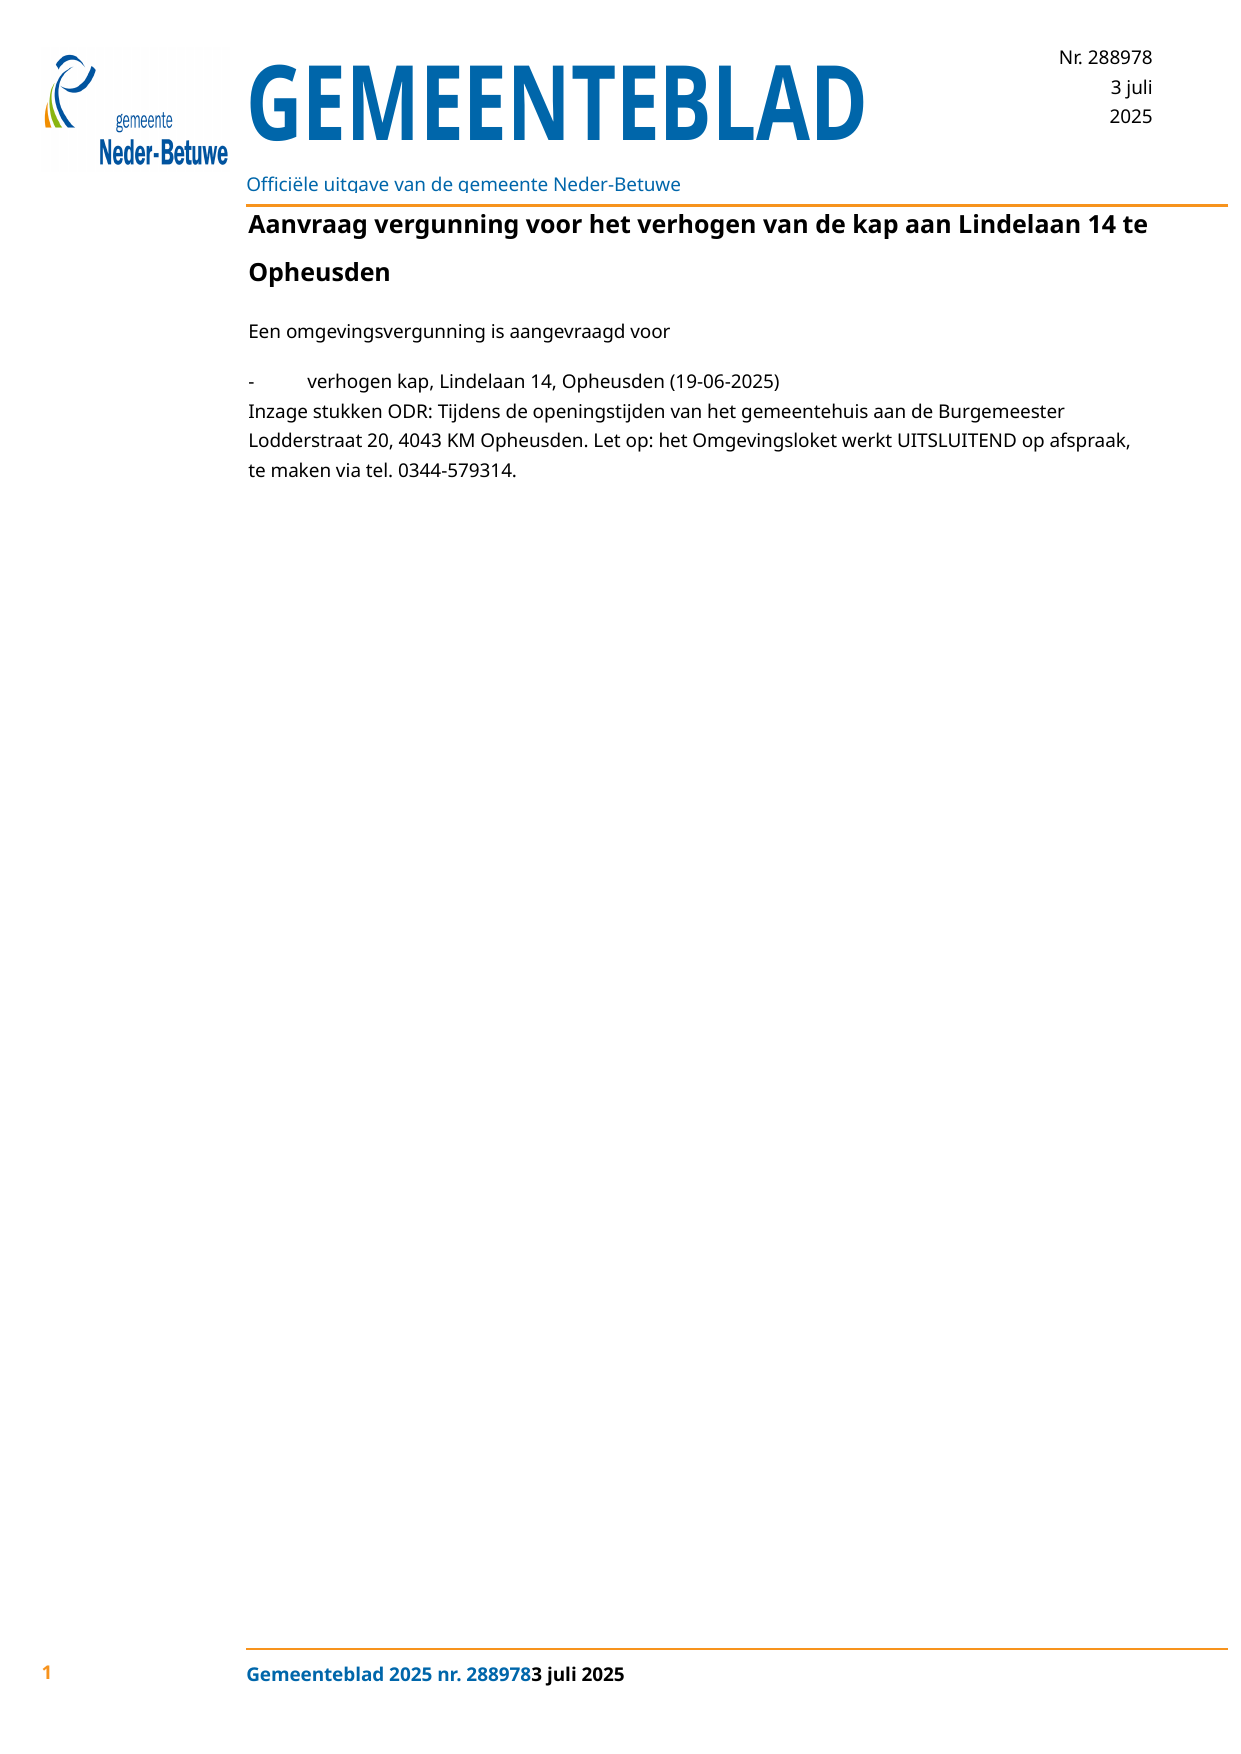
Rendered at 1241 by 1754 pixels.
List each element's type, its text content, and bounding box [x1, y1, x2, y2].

text Een omgevingsvergunning is aangevraagd voor [248, 318, 1152, 344]
picture [41, 47, 231, 172]
text Inzage stukken ODR: Tijdens de openingstijden van het gemeentehuis aan de Burgemeester Lodderstraat 20, 4043 KM Opheusden. Let op: het Omgevingsloket werkt UITSLUITEND op afspraak, te maken via tel. 0344-579314. [248, 398, 1152, 483]
text Aanvraag vergunning voor het verhogen van de kap aan Lindelaan 14 te Opheusden [248, 207, 1152, 288]
list verhogen kap, Lindelaan 14, Opheusden (19-06-2025) [248, 368, 1152, 394]
